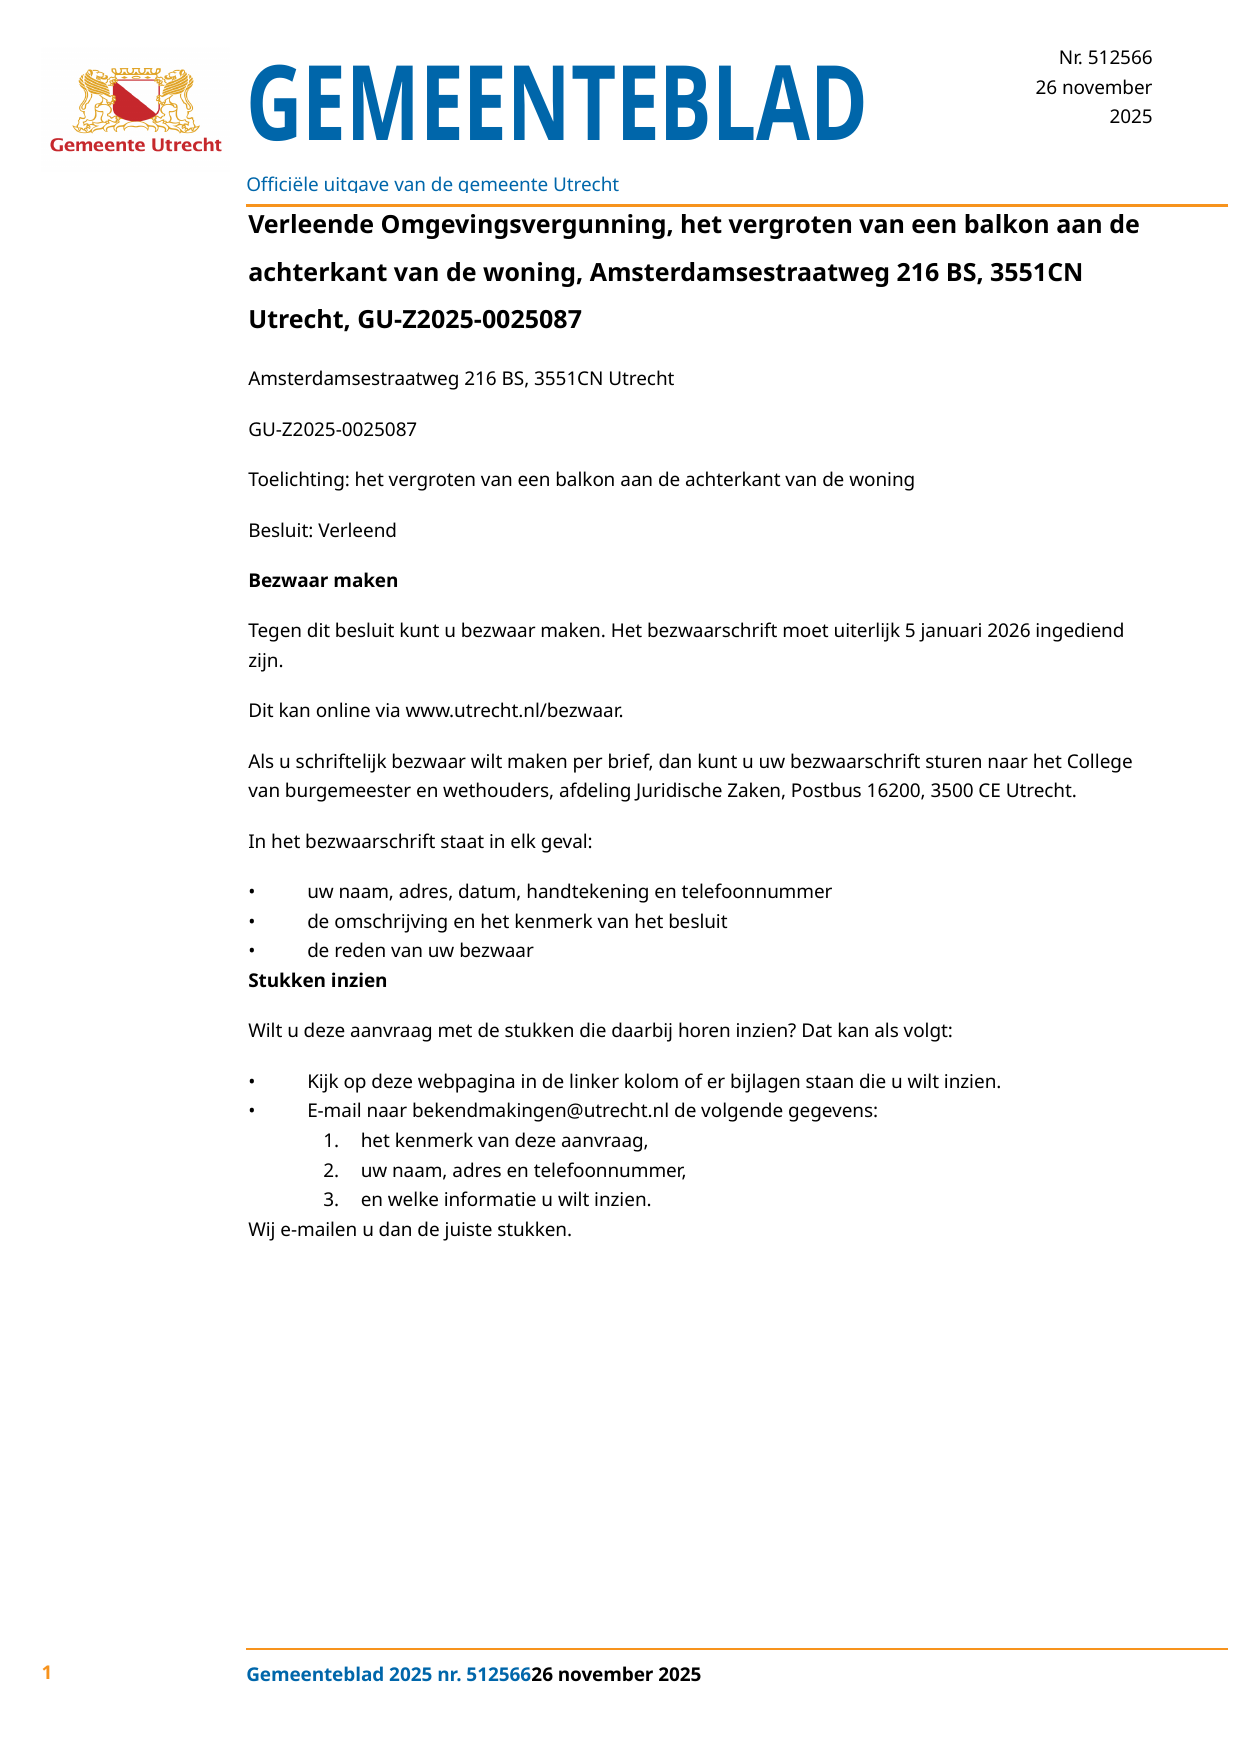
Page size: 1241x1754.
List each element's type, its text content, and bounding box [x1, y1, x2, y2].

list en welke informatie u wilt inzien. [323, 1186, 1152, 1212]
text Toelichting: het vergroten van een balkon aan de achterkant van de woning [248, 466, 1152, 492]
list Kijk op deze webpagina in de linker kolom of er bijlagen staan die u wilt inzien. [248, 1068, 1152, 1094]
list uw naam, adres, datum, handtekening en telefoonnummer [248, 878, 1152, 904]
text Amsterdamsestraatweg 216 BS, 3551CN Utrecht [248, 366, 1152, 391]
text Dit kan online via www.utrecht.nl/bezwaar. [248, 698, 1152, 723]
text Besluit: Verleend [248, 517, 1152, 542]
picture [41, 47, 231, 172]
text Wilt u deze aanvraag met de stukken die daarbij horen inzien? Dat kan als volgt: [248, 1018, 1152, 1043]
list het kenmerk van deze aanvraag, [323, 1127, 1152, 1153]
text Wij e-mailen u dan de juiste stukken. [248, 1216, 1152, 1242]
list uw naam, adres en telefoonnummer, [323, 1157, 1152, 1182]
text GU-Z2025-0025087 [248, 416, 1152, 442]
text Verleende Omgevingsvergunning, het vergroten van een balkon aan de achterkant van de woning, Amsterdamsestraatweg 216 BS, 3551CN Utrecht, GU-Z2025-0025087 [248, 207, 1152, 336]
list de reden van uw bezwaar [248, 938, 1152, 963]
text Als u schriftelijk bezwaar wilt maken per brief, dan kunt u uw bezwaarschrift sturen naar het College van burgemeester en wethouders, afdeling Juridische Zaken, Postbus 16200, 3500 CE Utrecht. [248, 748, 1152, 803]
text Tegen dit besluit kunt u bezwaar maken. Het bezwaarschrift moet uiterlijk 5 januari 2026 ingediend zijn. [248, 618, 1152, 673]
list de omschrijving en het kenmerk van het besluit [248, 908, 1152, 934]
text Stukken inzien [248, 967, 1152, 993]
text In het bezwaarschrift staat in elk geval: [248, 828, 1152, 854]
list E-mail naar bekendmakingen@utrecht.nl de volgende gegevens: [248, 1098, 1152, 1123]
text Bezwaar maken [248, 567, 1152, 593]
